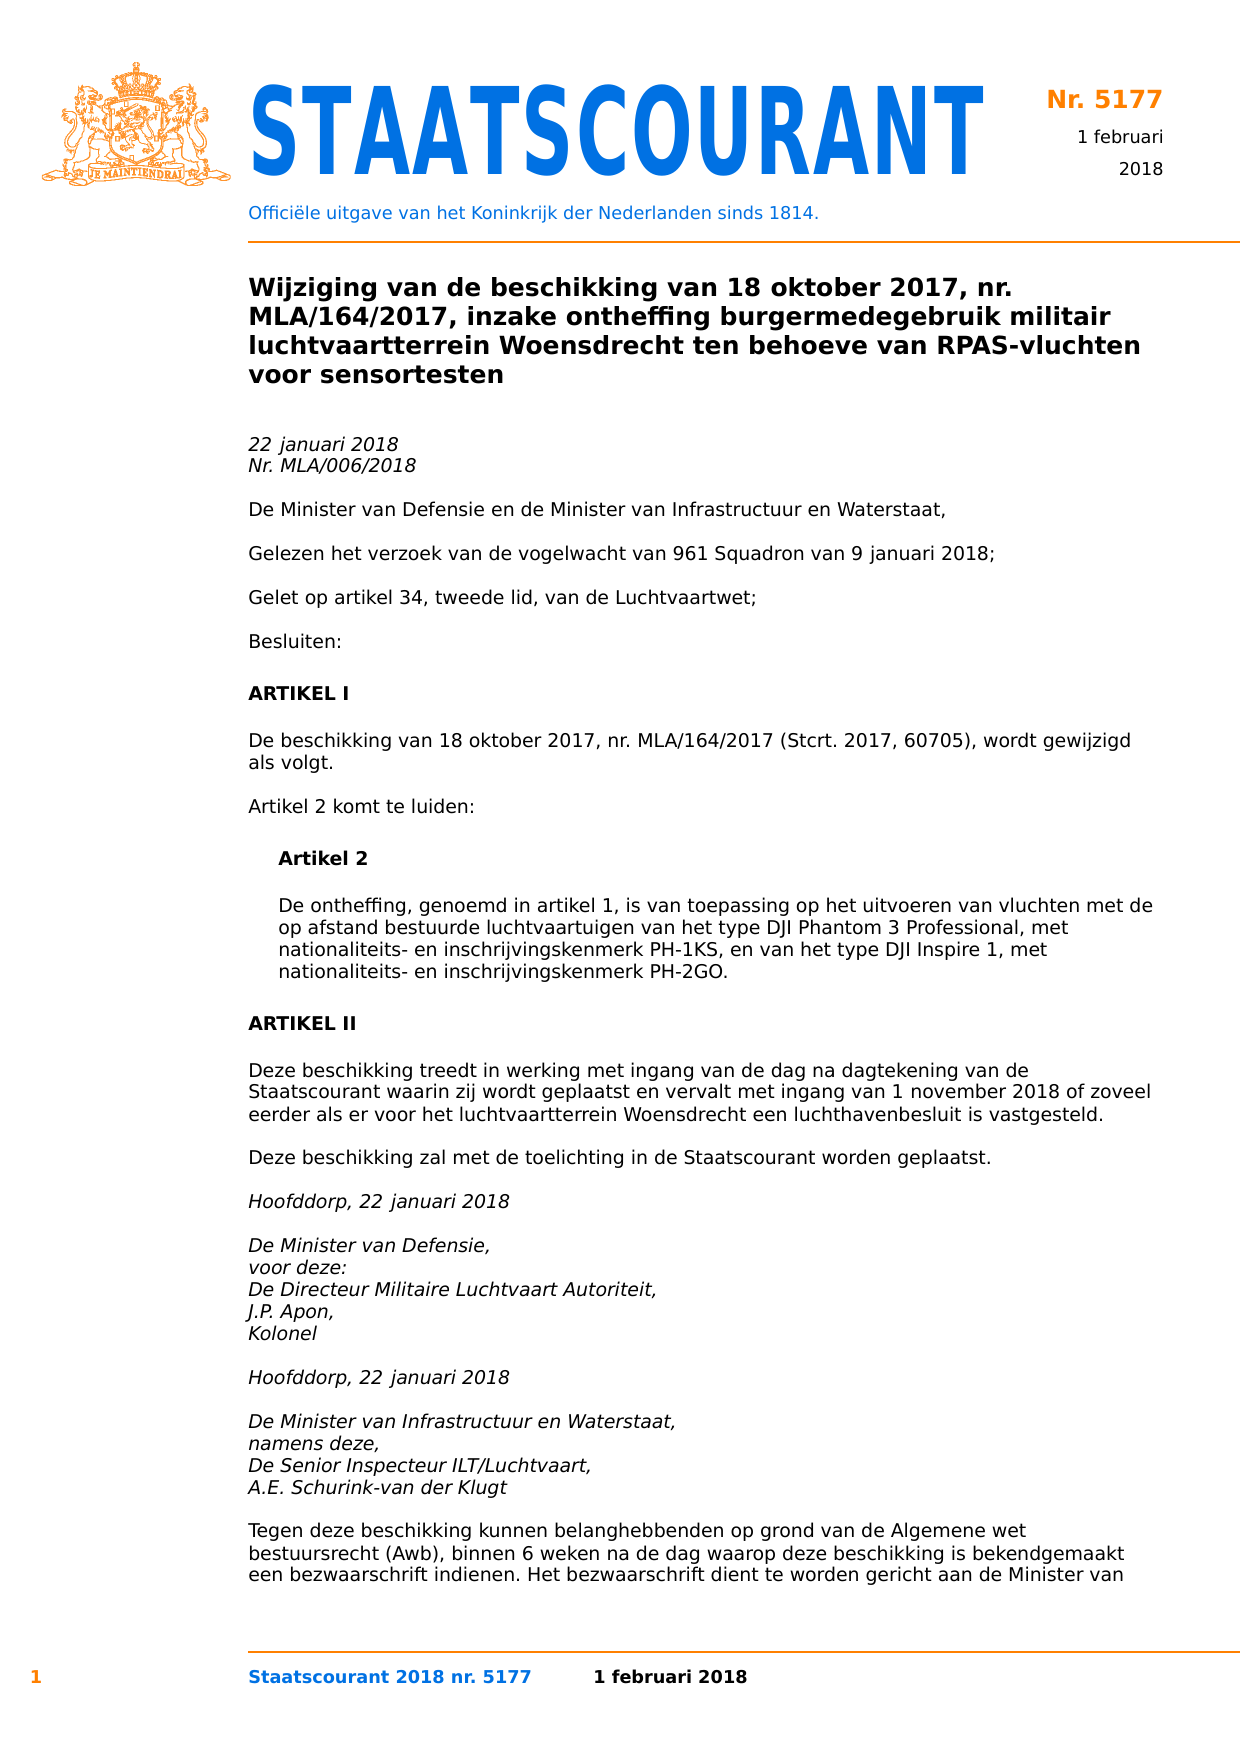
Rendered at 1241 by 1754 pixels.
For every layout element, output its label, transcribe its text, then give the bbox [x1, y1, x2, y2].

text Deze beschikking zal met de toelichting in de Staatscourant worden geplaatst. [248, 1147, 1163, 1169]
text Nr. MLA/006/2018 [248, 455, 1163, 477]
table_cell Officiële uitgave van het Koninkrijk der Nederlanden sinds 1814. [248, 203, 1240, 241]
table_header Nr. 5177 [998, 62, 1240, 121]
text De ontheffing, genoemd in artikel 1, is van toepassing op het uitvoeren van vluchten met de op afstand bestuurde luchtvaartuigen van het type DJI Phantom 3 Professional, met nationaliteits- en inschrijvingskenmerk PH-1KS, en van het type DJI Inspire 1, met nationaliteits- en inschrijvingskenmerk PH-2GO. [278, 894, 1163, 982]
subtitle ARTIKEL I [248, 683, 1163, 705]
text Besluiten: [248, 631, 1163, 653]
text De beschikking van 18 oktober 2017, nr. MLA/164/2017 (Stcrt. 2017, 60705), wordt gewijzigd als volgt. [248, 730, 1163, 774]
text Hoofddorp, 22 januari 2018 [248, 1191, 1163, 1213]
text De Minister van Defensie en de Minister van Infrastructuur en Waterstaat, [248, 499, 1163, 521]
text Hoofddorp, 22 januari 2018 [248, 1367, 1163, 1389]
table_cell 1 februari [998, 121, 1240, 153]
text 22 januari 2018 [248, 433, 1163, 455]
table_header STAATSCOURANT [248, 62, 998, 203]
text Gelet op artikel 34, tweede lid, van de Luchtvaartwet; [248, 587, 1163, 609]
subtitle ARTIKEL II [248, 1012, 1163, 1034]
text Tegen deze beschikking kunnen belanghebbenden op grond van de Algemene wet bestuursrecht (Awb), binnen 6 weken na de dag waarop deze beschikking is bekendgemaakt een bezwaarschrift indienen. Het bezwaarschrift dient te worden gericht aan de Minister van [248, 1520, 1163, 1586]
table_cell 2018 [998, 153, 1240, 203]
text Deze beschikking treedt in werking met ingang van de dag na dagtekening van de Staatscourant waarin zij wordt geplaatst en vervalt met ingang van 1 november 2018 of zoveel eerder als er voor het luchtvaartterrein Woensdrecht een luchthavenbesluit is vastgesteld. [248, 1059, 1163, 1125]
picture [41, 62, 231, 186]
text Gelezen het verzoek van de vogelwacht van 961 Squadron van 9 januari 2018; [248, 543, 1163, 565]
subtitle Wijziging van de beschikking van 18 oktober 2017, nr. MLA/164/2017, inzake ontheffing burgermedegebruik militair luchtvaartterrein Woensdrecht ten behoeve van RPAS-vluchten voor sensortesten [248, 273, 1163, 390]
table_header [25, 62, 248, 241]
subtitle Artikel 2 [278, 848, 1163, 869]
text Artikel 2 komt te luiden: [248, 796, 1163, 818]
text De Minister van Defensie, voor deze: De Directeur Militaire Luchtvaart Autoriteit, J.P. Apon, Kolonel [248, 1235, 1163, 1345]
text De Minister van Infrastructuur en Waterstaat, namens deze, De Senior Inspecteur ILT/Luchtvaart, A.E. Schurink-van der Klugt [248, 1411, 1163, 1498]
